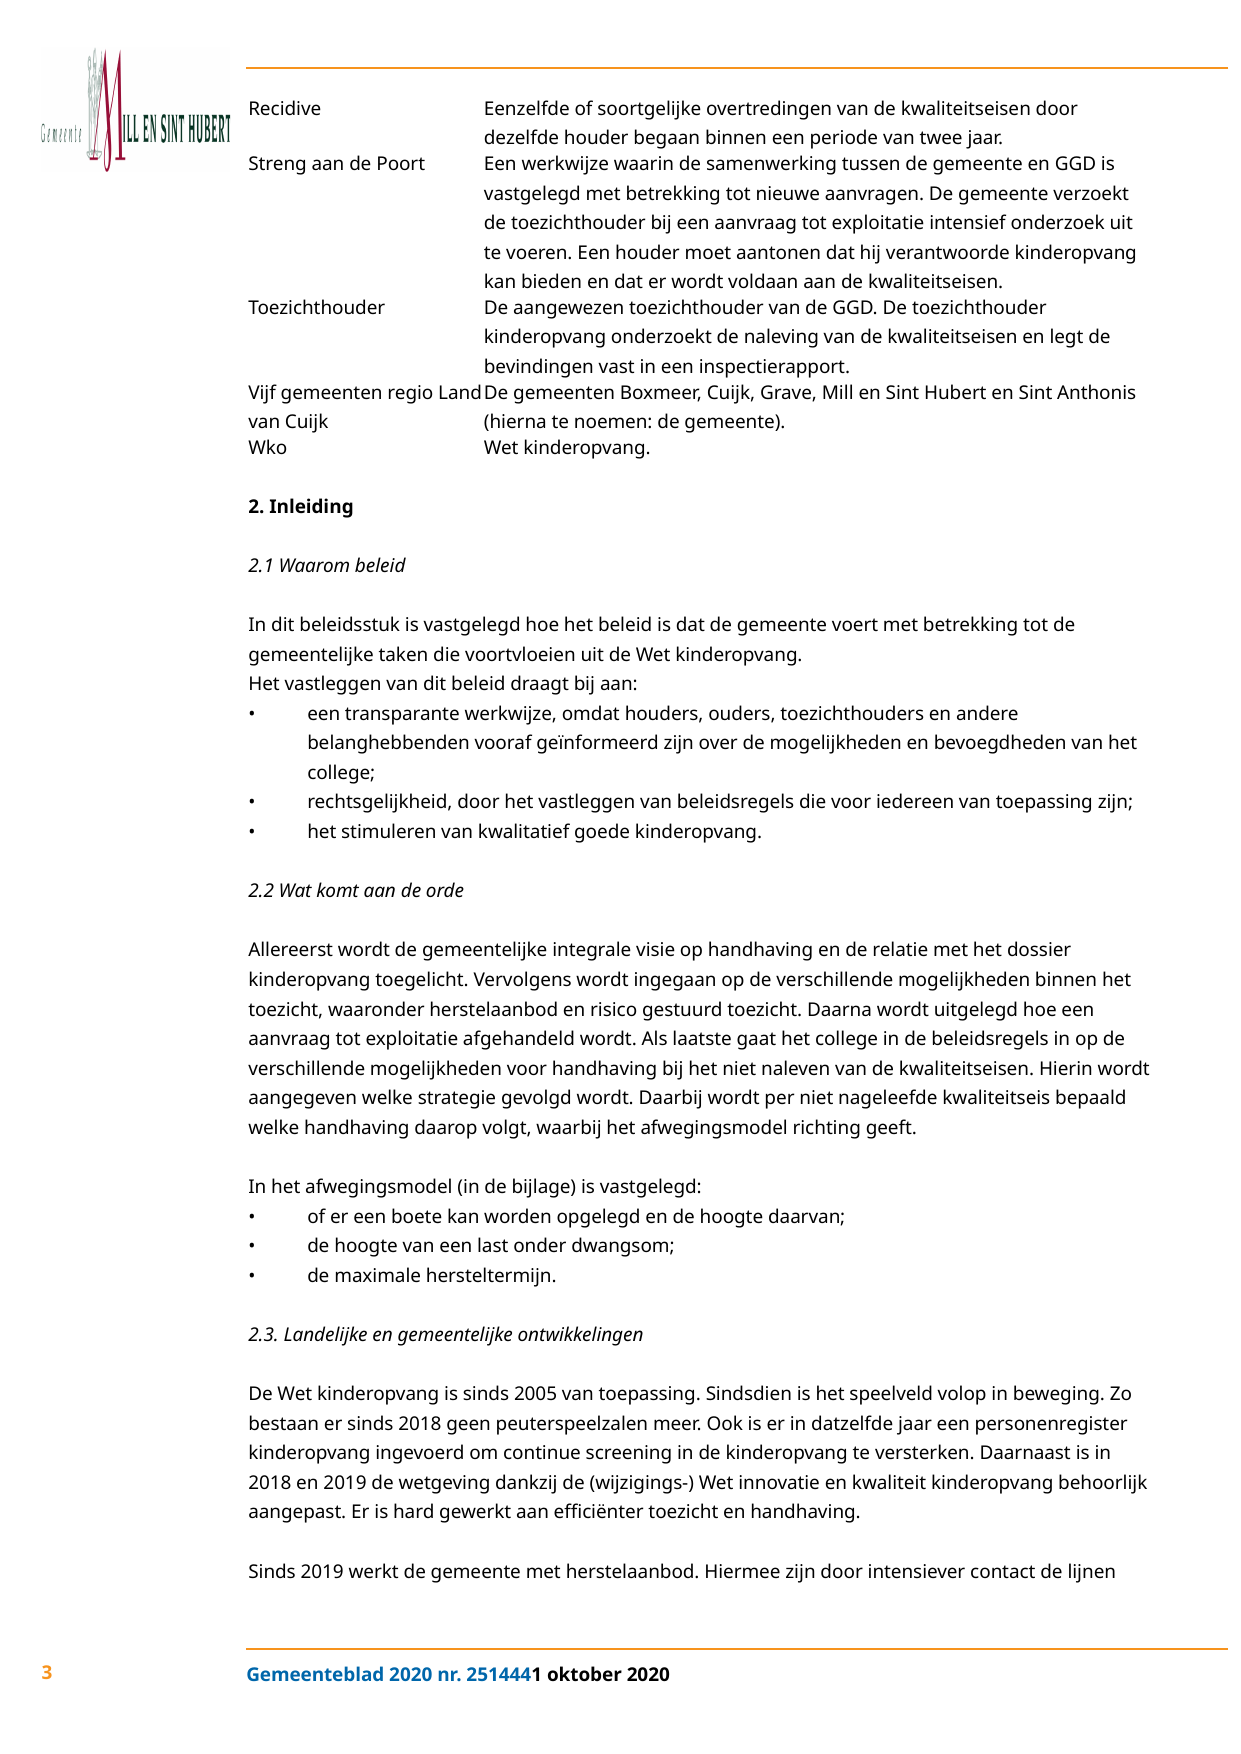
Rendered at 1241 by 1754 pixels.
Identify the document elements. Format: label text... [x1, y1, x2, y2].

picture [41, 47, 231, 172]
text De Wet kinderopvang is sinds 2005 van toepassing. Sindsdien is het speelveld volop in beweging. Zo bestaan er sinds 2018 geen peuterspeelzalen meer. Ook is er in datzelfde jaar een personenregister kinderopvang ingevoerd om continue screening in de kinderopvang te versterken. Daarnaast is in 2018 en 2019 de wetgeving dankzij de (wijzigings-) Wet innovatie en kwaliteit kinderopvang behoorlijk aangepast. Er is hard gewerkt aan efficiënter toezicht en handhaving. [248, 1380, 1152, 1524]
table_cell Wko [248, 434, 484, 460]
table_cell Toezichthouder [248, 294, 484, 379]
list een transparante werkwijze, omdat houders, ouders, toezichthouders en andere belanghebbenden vooraf geïnformeerd zijn over de mogelijkheden en bevoegdheden van het college; [248, 700, 1152, 785]
table_cell Wet kinderopvang. [484, 434, 1152, 460]
text In dit beleidsstuk is vastgelegd hoe het beleid is dat de gemeente voert met betrekking tot de gemeentelijke taken die voortvloeien uit de Wet kinderopvang. [248, 611, 1152, 667]
list of er een boete kan worden opgelegd en de hoogte daarvan; [248, 1203, 1152, 1229]
table_cell De gemeenten Boxmeer, Cuijk, Grave, Mill en Sint Hubert en Sint Anthonis (hierna te noemen: de gemeente). [484, 379, 1152, 434]
list rechtsgelijkheid, door het vastleggen van beleidsregels die voor iedereen van toepassing zijn; [248, 789, 1152, 814]
text 2.2 Wat komt aan de orde [248, 877, 1152, 903]
list de maximale hersteltermijn. [248, 1262, 1152, 1288]
text 2. Inleiding [248, 493, 1152, 519]
table_cell Een werkwijze waarin de samenwerking tussen de gemeente en GGD is vastgelegd met betrekking tot nieuwe aanvragen. De gemeente verzoekt de toezichthouder bij een aanvraag tot exploitatie intensief onderzoek uit te voeren. Een houder moet aantonen dat hij verantwoorde kinderopvang kan bieden en dat er wordt voldaan aan de kwaliteitseisen. [484, 150, 1152, 294]
table_cell Streng aan de Poort [248, 150, 484, 294]
text 2.1 Waarom beleid [248, 552, 1152, 578]
text Het vastleggen van dit beleid draagt bij aan: [248, 670, 1152, 696]
text Allereerst wordt de gemeentelijke integrale visie op handhaving en de relatie met het dossier kinderopvang toegelicht. Vervolgens wordt ingegaan op de verschillende mogelijkheden binnen het toezicht, waaronder herstelaanbod en risico gestuurd toezicht. Daarna wordt uitgelegd hoe een aanvraag tot exploitatie afgehandeld wordt. Als laatste gaat het college in de beleidsregels in op de verschillende mogelijkheden voor handhaving bij het niet naleven van de kwaliteitseisen. Hierin wordt aangegeven welke strategie gevolgd wordt. Daarbij wordt per niet nageleefde kwaliteitseis bepaald welke handhaving daarop volgt, waarbij het afwegingsmodel richting geeft. [248, 937, 1152, 1140]
text 2.3. Landelijke en gemeentelijke ontwikkelingen [248, 1321, 1152, 1347]
table_cell Eenzelfde of soortgelijke overtredingen van de kwaliteitseisen door dezelfde houder begaan binnen een periode van twee jaar. [484, 95, 1152, 150]
text In het afwegingsmodel (in de bijlage) is vastgelegd: [248, 1173, 1152, 1199]
table_cell Vijf gemeenten regio Land van Cuijk [248, 379, 484, 434]
text Sinds 2019 werkt de gemeente met herstelaanbod. Hiermee zijn door intensiever contact de lijnen [248, 1558, 1152, 1584]
table_cell Recidive [248, 95, 484, 150]
table_cell De aangewezen toezichthouder van de GGD. De toezichthouder kinderopvang onderzoekt de naleving van de kwaliteitseisen en legt de bevindingen vast in een inspectierapport. [484, 294, 1152, 379]
list de hoogte van een last onder dwangsom; [248, 1232, 1152, 1258]
list het stimuleren van kwalitatief goede kinderopvang. [248, 818, 1152, 844]
